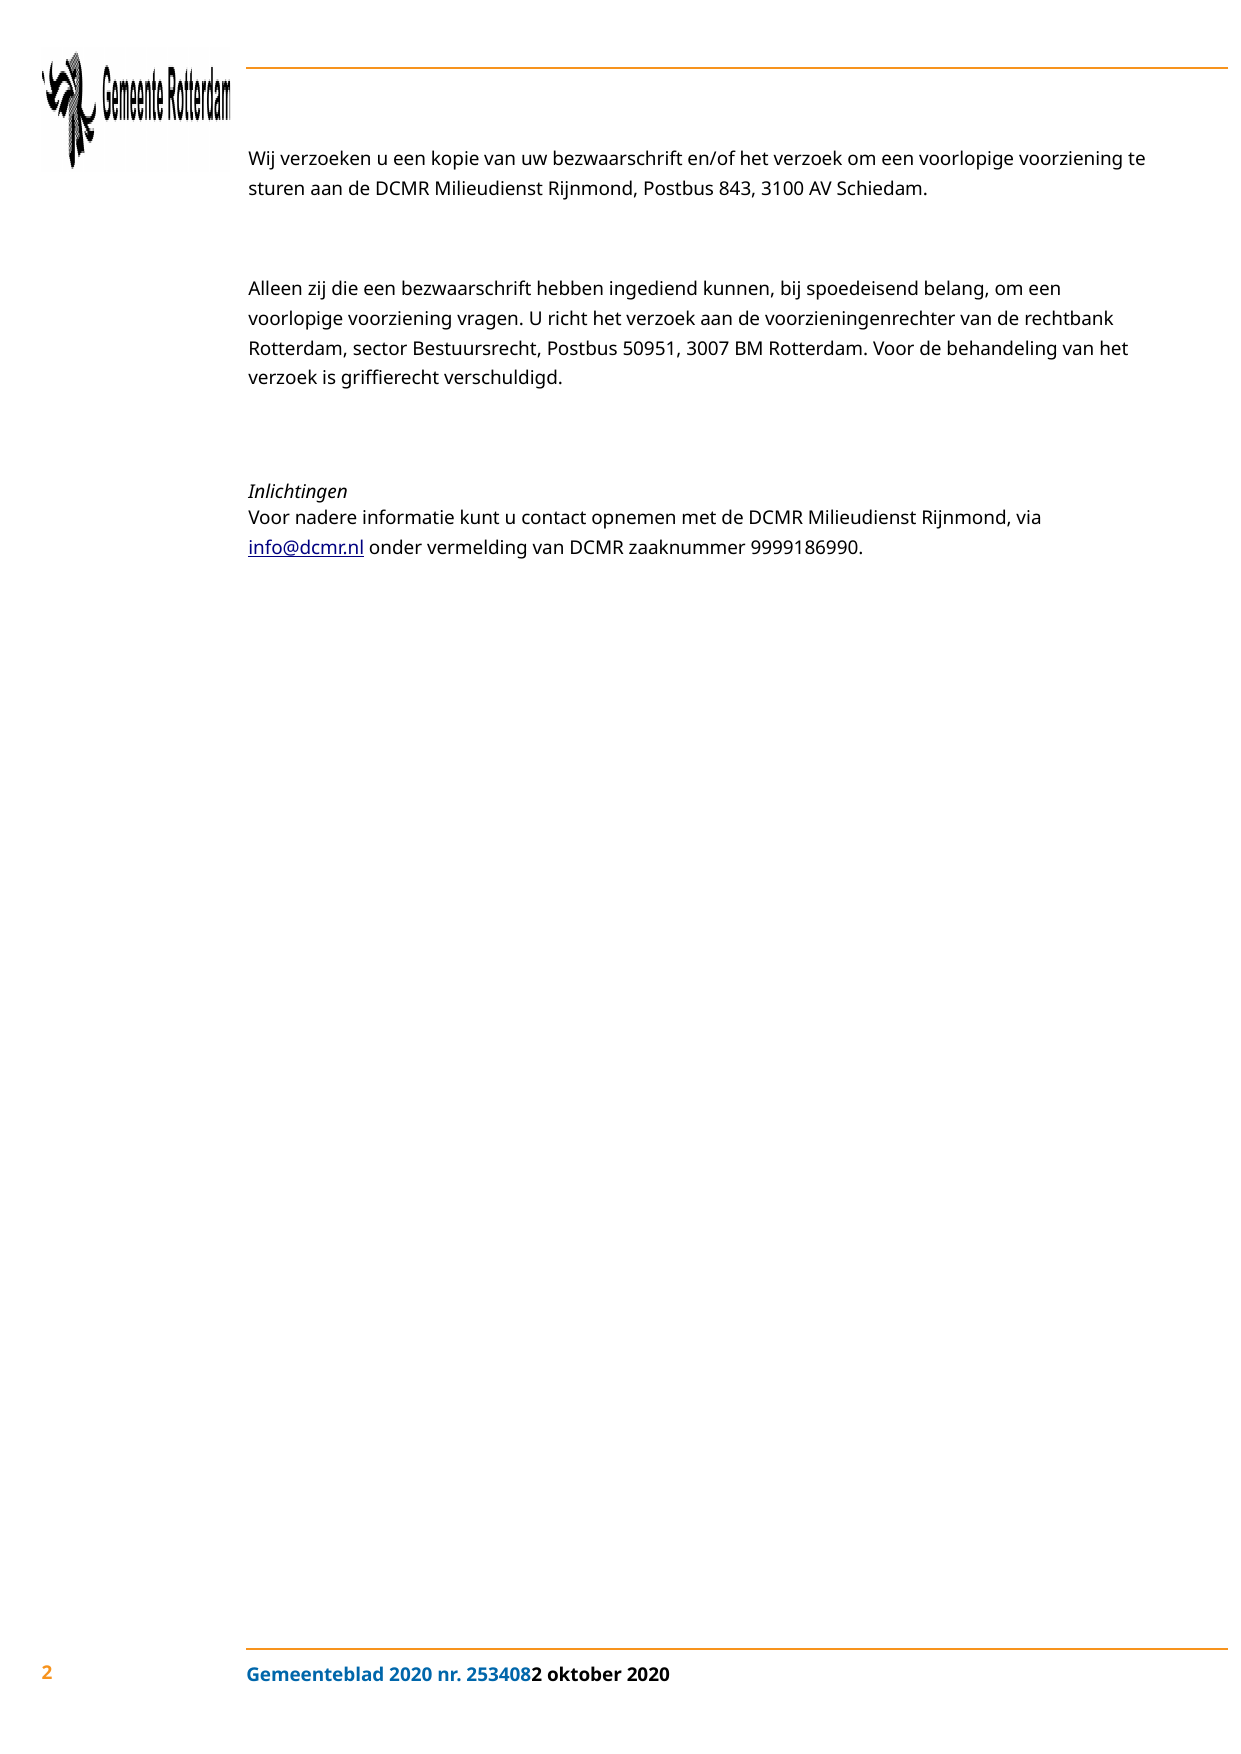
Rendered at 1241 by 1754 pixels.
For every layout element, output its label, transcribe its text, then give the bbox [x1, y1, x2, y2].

text Alleen zij die een bezwaarschrift hebben ingediend kunnen, bij spoedeisend belang, om een voorlopige voorziening vragen. U richt het verzoek aan de voorzieningenrechter van de rechtbank Rotterdam, sector Bestuursrecht, Postbus 50951, 3007 BM Rotterdam. Voor de behandeling van het verzoek is griffierecht verschuldigd. [248, 276, 1152, 390]
picture [41, 47, 231, 172]
text Voor nadere informatie kunt u contact opnemen met de DCMR Milieudienst Rijnmond, via info@dcmr.nl onder vermelding van DCMR zaaknummer 9999186990. [248, 504, 1152, 560]
text Inlichtingen [248, 479, 1152, 504]
text Wij verzoeken u een kopie van uw bezwaarschrift en/of het verzoek om een voorlopige voorziening te sturen aan de DCMR Milieudienst Rijnmond, Postbus 843, 3100 AV Schiedam. [248, 145, 1152, 201]
